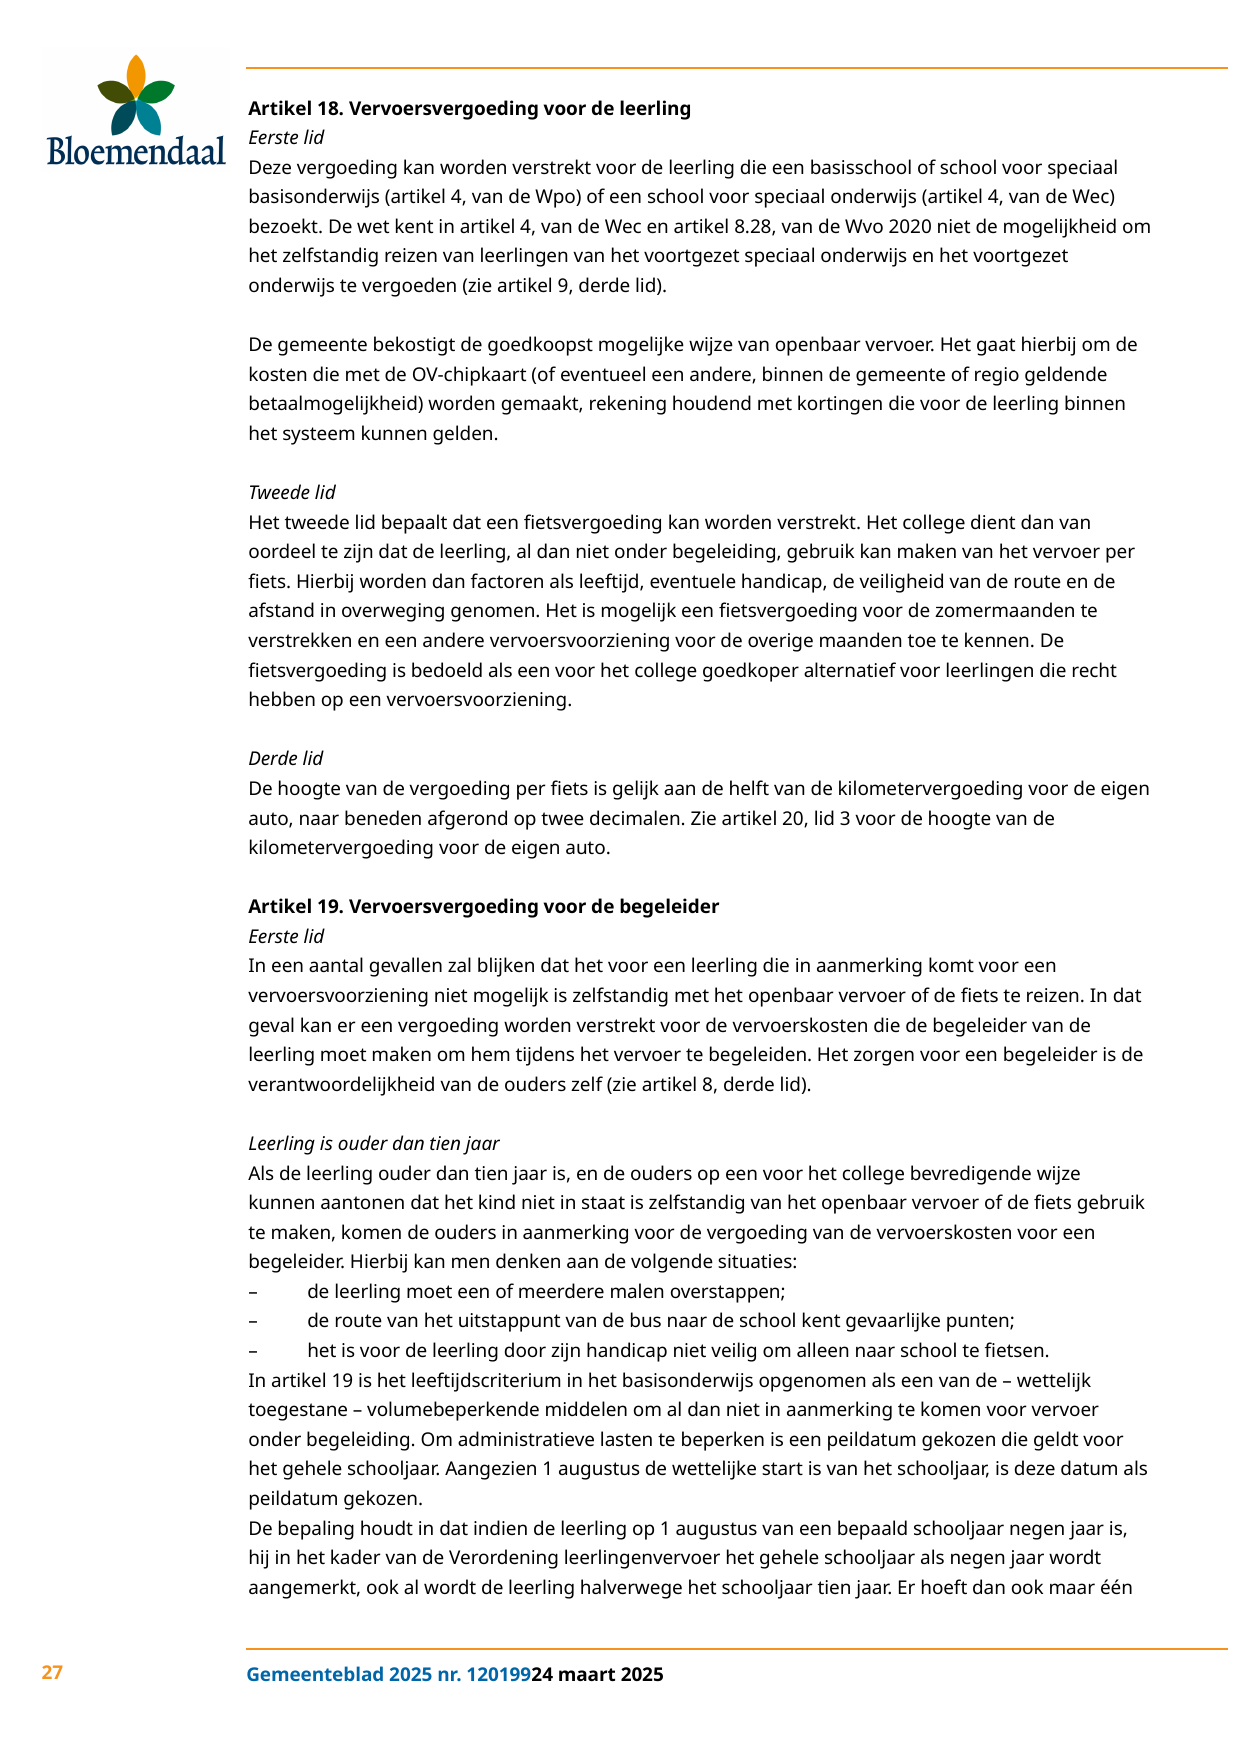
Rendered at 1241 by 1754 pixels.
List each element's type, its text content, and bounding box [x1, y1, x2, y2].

text In artikel 19 is het leeftijdscriterium in het basisonderwijs opgenomen als een van de – wettelijk toegestane – volumebeperkende middelen om al dan niet in aanmerking te komen voor vervoer onder begeleiding. Om administratieve lasten te beperken is een peildatum gekozen die geldt voor het gehele schooljaar. Aangezien 1 augustus de wettelijke start is van het schooljaar, is deze datum als peildatum gekozen. [248, 1367, 1152, 1511]
text De bepaling houdt in dat indien de leerling op 1 augustus van een bepaald schooljaar negen jaar is, hij in het kader van de Verordening leerlingenvervoer het gehele schooljaar als negen jaar wordt aangemerkt, ook al wordt de leerling halverwege het schooljaar tien jaar. Er hoeft dan ook maar één [248, 1515, 1152, 1600]
text Derde lid [248, 746, 1152, 771]
text Artikel 19. Vervoersvergoeding voor de begeleider [248, 893, 1152, 919]
text De hoogte van de vergoeding per fiets is gelijk aan de helft van de kilometervergoeding voor de eigen auto, naar beneden afgerond op twee decimalen. Zie artikel 20, lid 3 voor de hoogte van de kilometervergoeding voor de eigen auto. [248, 775, 1152, 860]
text Eerste lid [248, 124, 1152, 150]
text Artikel 18. Vervoersvergoeding voor de leerling [248, 95, 1152, 121]
text Tweede lid [248, 479, 1152, 505]
text Eerste lid [248, 923, 1152, 949]
text Het tweede lid bepaalt dat een fietsvergoeding kan worden verstrekt. Het college dient dan van oordeel te zijn dat de leerling, al dan niet onder begeleiding, gebruik kan maken van het vervoer per fiets. Hierbij worden dan factoren als leeftijd, eventuele handicap, de veiligheid van de route en de afstand in overweging genomen. Het is mogelijk een fietsvergoeding voor de zomermaanden te verstrekken en een andere vervoersvoorziening voor de overige maanden toe te kennen. De fietsvergoeding is bedoeld als een voor het college goedkoper alternatief voor leerlingen die recht hebben op een vervoersvoorziening. [248, 509, 1152, 712]
text In een aantal gevallen zal blijken dat het voor een leerling die in aanmerking komt voor een vervoersvoorziening niet mogelijk is zelfstandig met het openbaar vervoer of de fiets te reizen. In dat geval kan er een vergoeding worden verstrekt voor de vervoerskosten die de begeleider van de leerling moet maken om hem tijdens het vervoer te begeleiden. Het zorgen voor een begeleider is de verantwoordelijkheid van de ouders zelf (zie artikel 8, derde lid). [248, 953, 1152, 1097]
text Als de leerling ouder dan tien jaar is, en de ouders op een voor het college bevredigende wijze kunnen aantonen dat het kind niet in staat is zelfstandig van het openbaar vervoer of de fiets gebruik te maken, komen de ouders in aanmerking voor de vergoeding van de vervoerskosten voor een begeleider. Hierbij kan men denken aan de volgende situaties: [248, 1160, 1152, 1274]
text De gemeente bekostigt de goedkoopst mogelijke wijze van openbaar vervoer. Het gaat hierbij om de kosten die met de OV-chipkaart (of eventueel een andere, binnen de gemeente of regio geldende betaalmogelijkheid) worden gemaakt, rekening houdend met kortingen die voor de leerling binnen het systeem kunnen gelden. [248, 331, 1152, 446]
list de leerling moet een of meerdere malen overstappen; [248, 1278, 1152, 1304]
list de route van het uitstappunt van de bus naar de school kent gevaarlijke punten; [248, 1308, 1152, 1333]
text Leerling is ouder dan tien jaar [248, 1130, 1152, 1156]
text Deze vergoeding kan worden verstrekt voor de leerling die een basisschool of school voor speciaal basisonderwijs (artikel 4, van de Wpo) of een school voor speciaal onderwijs (artikel 4, van de Wec) bezoekt. De wet kent in artikel 4, van de Wec en artikel 8.28, van de Wvo 2020 niet de mogelijkheid om het zelfstandig reizen van leerlingen van het voortgezet speciaal onderwijs en het voortgezet onderwijs te vergoeden (zie artikel 9, derde lid). [248, 154, 1152, 298]
list het is voor de leerling door zijn handicap niet veilig om alleen naar school te fietsen. [248, 1337, 1152, 1363]
picture [41, 47, 231, 172]
